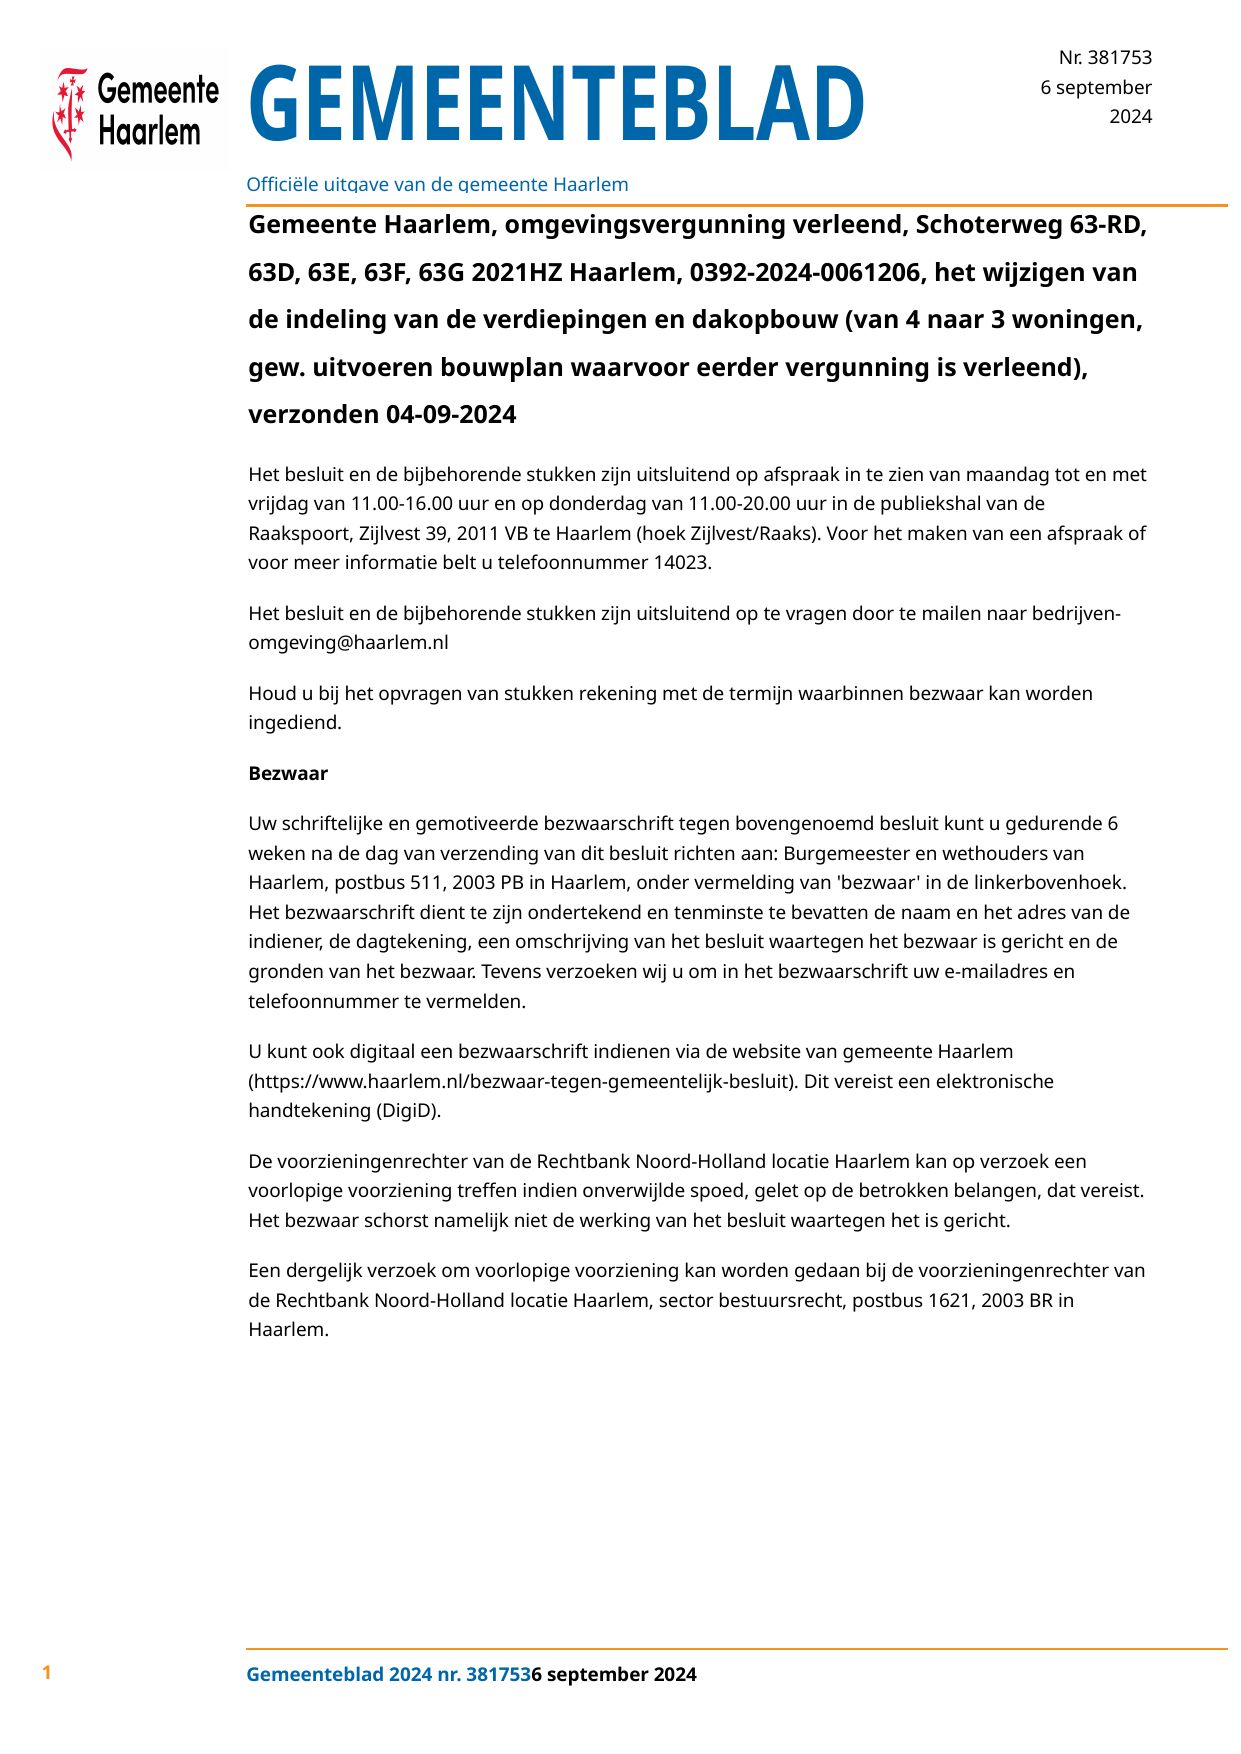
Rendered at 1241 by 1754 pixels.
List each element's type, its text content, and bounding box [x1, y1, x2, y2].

picture [41, 47, 231, 172]
text Houd u bij het opvragen van stukken rekening met de termijn waarbinnen bezwaar kan worden ingediend. [248, 680, 1152, 735]
text Het besluit en de bijbehorende stukken zijn uitsluitend op te vragen door te mailen naar bedrijven-omgeving@haarlem.nl [248, 600, 1152, 655]
text Het besluit en de bijbehorende stukken zijn uitsluitend op afspraak in te zien van maandag tot en met vrijdag van 11.00-16.00 uur en op donderdag van 11.00-20.00 uur in de publiekshal van de Raakspoort, Zijlvest 39, 2011 VB te Haarlem (hoek Zijlvest/Raaks). Voor het maken van een afspraak of voor meer informatie belt u telefoonnummer 14023. [248, 461, 1152, 575]
text Uw schriftelijke en gemotiveerde bezwaarschrift tegen bovengenoemd besluit kunt u gedurende 6 weken na de dag van verzending van dit besluit richten aan: Burgemeester en wethouders van Haarlem, postbus 511, 2003 PB in Haarlem, onder vermelding van 'bezwaar' in de linkerbovenhoek. Het bezwaarschrift dient te zijn ondertekend en tenminste te bevatten de naam en het adres van de indiener, de dagtekening, een omschrijving van het besluit waartegen het bezwaar is gericht en de gronden van het bezwaar. Tevens verzoeken wij u om in het bezwaarschrift uw e-mailadres en telefoonnummer te vermelden. [248, 810, 1152, 1013]
text U kunt ook digitaal een bezwaarschrift indienen via de website van gemeente Haarlem (https://www.haarlem.nl/bezwaar-tegen-gemeentelijk-besluit). Dit vereist een elektronische handtekening (DigiD). [248, 1038, 1152, 1123]
text Een dergelijk verzoek om voorlopige voorziening kan worden gedaan bij de voorzieningenrechter van de Rechtbank Noord-Holland locatie Haarlem, sector bestuursrecht, postbus 1621, 2003 BR in Haarlem. [248, 1257, 1152, 1342]
text De voorzieningenrechter van de Rechtbank Noord-Holland locatie Haarlem kan op verzoek een voorlopige voorziening treffen indien onverwijlde spoed, gelet op de betrokken belangen, dat vereist. Het bezwaar schorst namelijk niet de werking van het besluit waartegen het is gericht. [248, 1148, 1152, 1233]
text Bezwaar [248, 760, 1152, 786]
text Gemeente Haarlem, omgevingsvergunning verleend, Schoterweg 63-RD, 63D, 63E, 63F, 63G 2021HZ Haarlem, 0392-2024-0061206, het wijzigen van de indeling van de verdiepingen en dakopbouw (van 4 naar 3 woningen, gew. uitvoeren bouwplan waarvoor eerder vergunning is verleend), verzonden 04-09-2024 [248, 207, 1152, 431]
